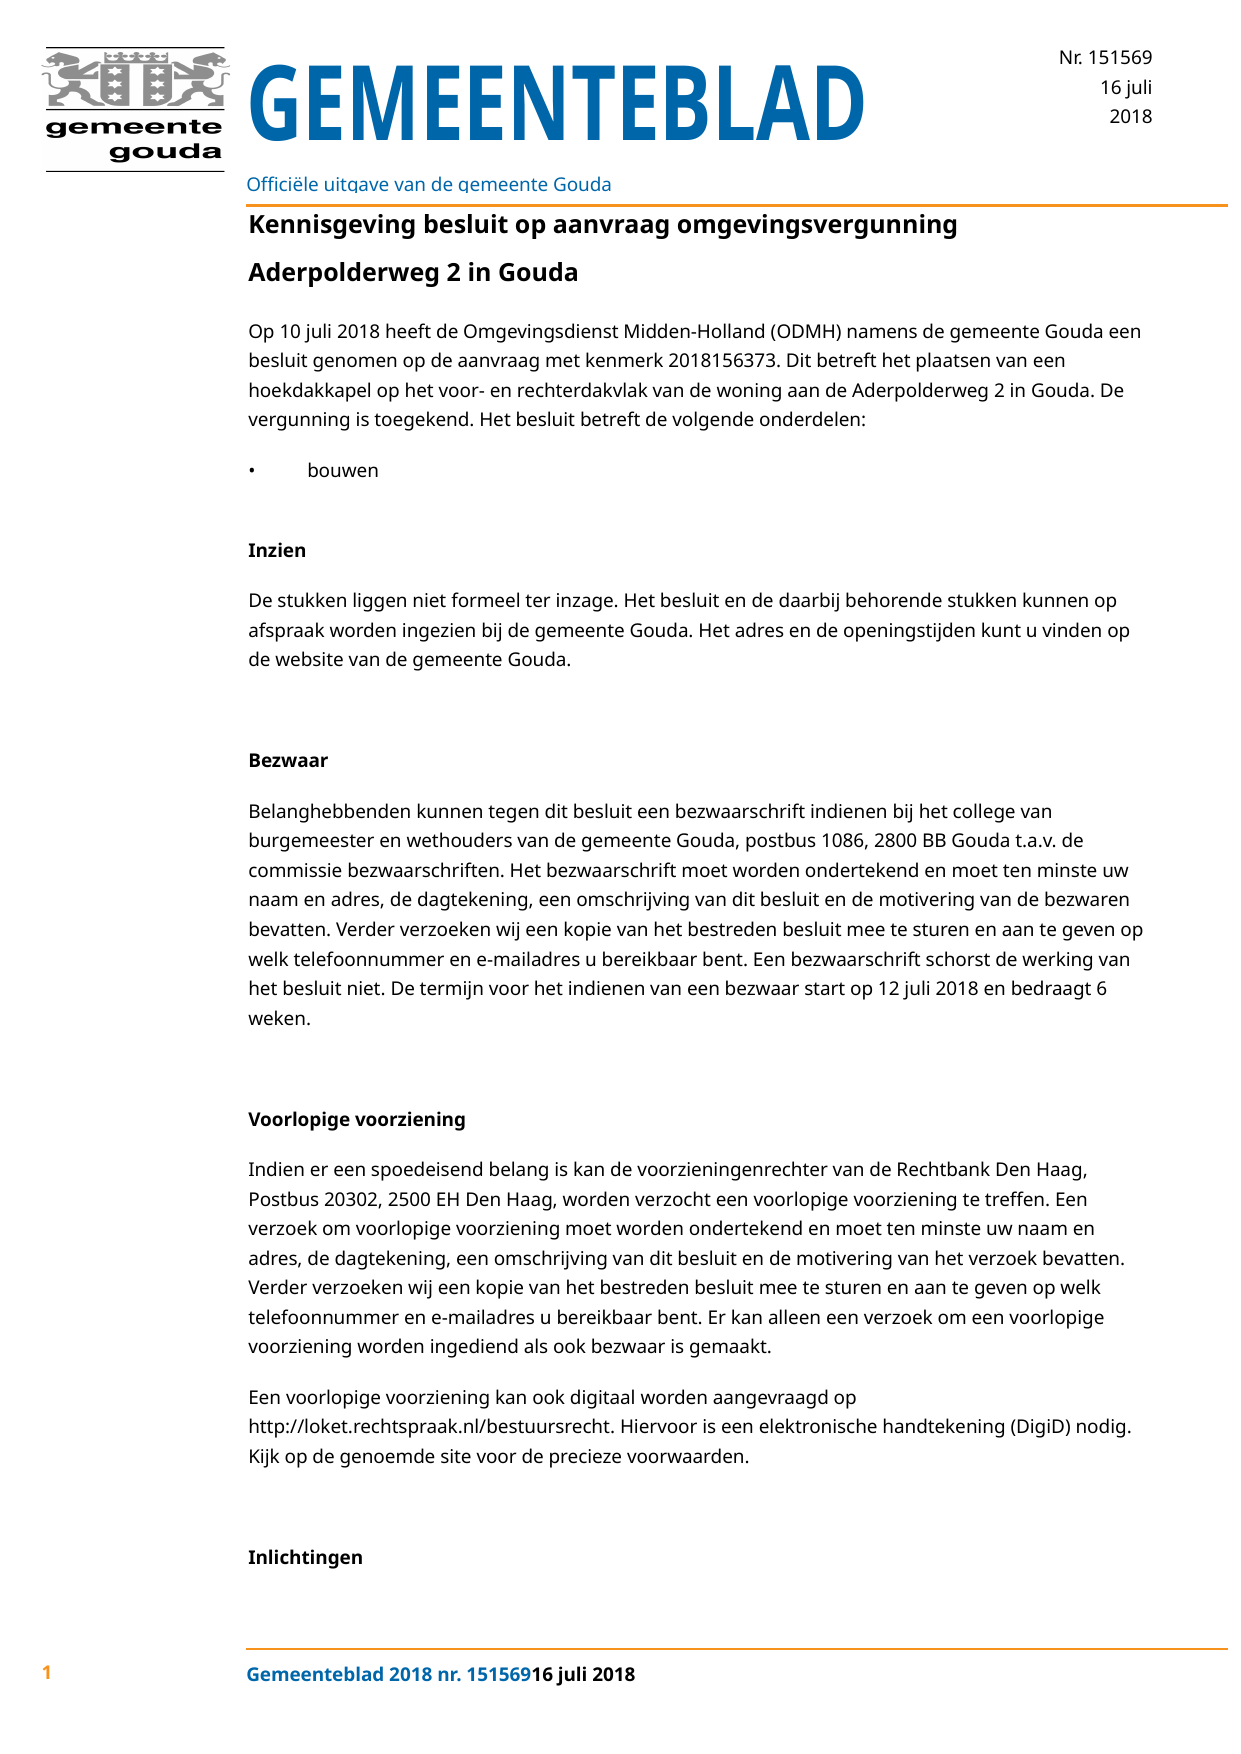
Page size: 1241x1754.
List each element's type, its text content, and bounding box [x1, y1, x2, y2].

text Voorlopige voorziening [248, 1106, 1152, 1132]
text Belanghebbenden kunnen tegen dit besluit een bezwaarschrift indienen bij het college van burgemeester en wethouders van de gemeente Gouda, postbus 1086, 2800 BB Gouda t.a.v. de commissie bezwaarschriften. Het bezwaarschrift moet worden ondertekend en moet ten minste uw naam en adres, de dagtekening, een omschrijving van dit besluit en de motivering van de bezwaren bevatten. Verder verzoeken wij een kopie van het bestreden besluit mee te sturen en aan te geven op welk telefoonnummer en e-mailadres u bereikbaar bent. Een bezwaarschrift schorst de werking van het besluit niet. De termijn voor het indienen van een bezwaar start op 12 juli 2018 en bedraagt 6 weken. [248, 798, 1152, 1031]
text Een voorlopige voorziening kan ook digitaal worden aangevraagd op http://loket.rechtspraak.nl/bestuursrecht. Hiervoor is een elektronische handtekening (DigiD) nodig. Kijk op de genoemde site voor de precieze voorwaarden. [248, 1384, 1152, 1469]
picture [41, 47, 231, 172]
list bouwen [248, 457, 1152, 483]
text Bezwaar [248, 747, 1152, 773]
text Op 10 juli 2018 heeft de Omgevingsdienst Midden-Holland (ODMH) namens de gemeente Gouda een besluit genomen op de aanvraag met kenmerk 2018156373. Dit betreft het plaatsen van een hoekdakkapel op het voor- en rechterdakvlak van de woning aan de Aderpolderweg 2 in Gouda. De vergunning is toegekend. Het besluit betreft de volgende onderdelen: [248, 318, 1152, 432]
text Inlichtingen [248, 1544, 1152, 1570]
text De stukken liggen niet formeel ter inzage. Het besluit en de daarbij behorende stukken kunnen op afspraak worden ingezien bij de gemeente Gouda. Het adres en de openingstijden kunt u vinden op de website van de gemeente Gouda. [248, 587, 1152, 672]
text Inzien [248, 537, 1152, 563]
text Indien er een spoedeisend belang is kan de voorzieningenrechter van de Rechtbank Den Haag, Postbus 20302, 2500 EH Den Haag, worden verzocht een voorlopige voorziening te treffen. Een verzoek om voorlopige voorziening moet worden ondertekend en moet ten minste uw naam en adres, de dagtekening, een omschrijving van dit besluit en de motivering van het verzoek bevatten. Verder verzoeken wij een kopie van het bestreden besluit mee te sturen en aan te geven op welk telefoonnummer en e-mailadres u bereikbaar bent. Er kan alleen een verzoek om een voorlopige voorziening worden ingediend als ook bezwaar is gemaakt. [248, 1156, 1152, 1359]
text Kennisgeving besluit op aanvraag omgevingsvergunning Aderpolderweg 2 in Gouda [248, 207, 1152, 288]
